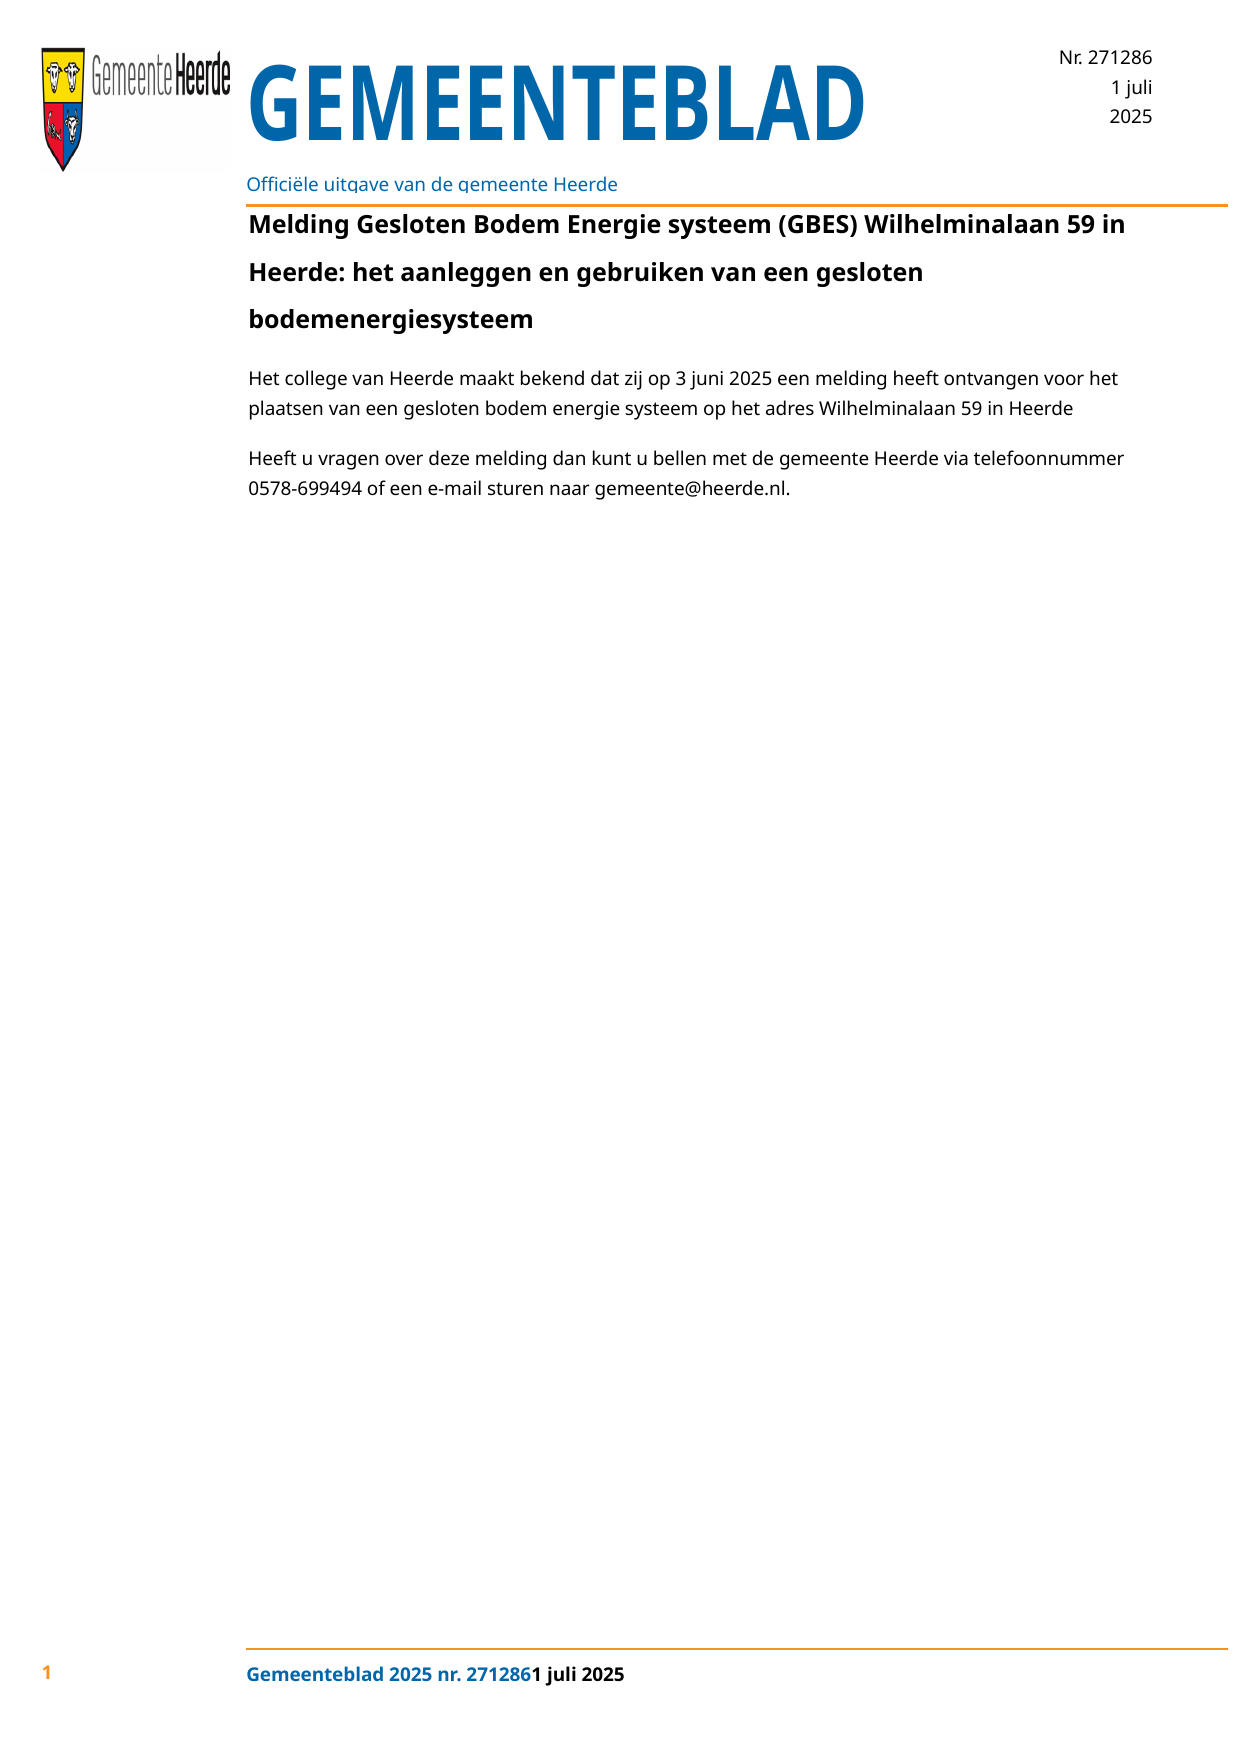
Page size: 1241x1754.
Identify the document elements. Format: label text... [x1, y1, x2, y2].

picture [41, 47, 231, 172]
text Het college van Heerde maakt bekend dat zij op 3 juni 2025 een melding heeft ontvangen voor het plaatsen van een gesloten bodem energie systeem op het adres Wilhelminalaan 59 in Heerde [248, 366, 1152, 421]
text Heeft u vragen over deze melding dan kunt u bellen met de gemeente Heerde via telefoonnummer 0578-699494 of een e-mail sturen naar gemeente@heerde.nl. [248, 446, 1152, 501]
text Melding Gesloten Bodem Energie systeem (GBES) Wilhelminalaan 59 in Heerde: het aanleggen en gebruiken van een gesloten bodemenergiesysteem [248, 207, 1152, 336]
